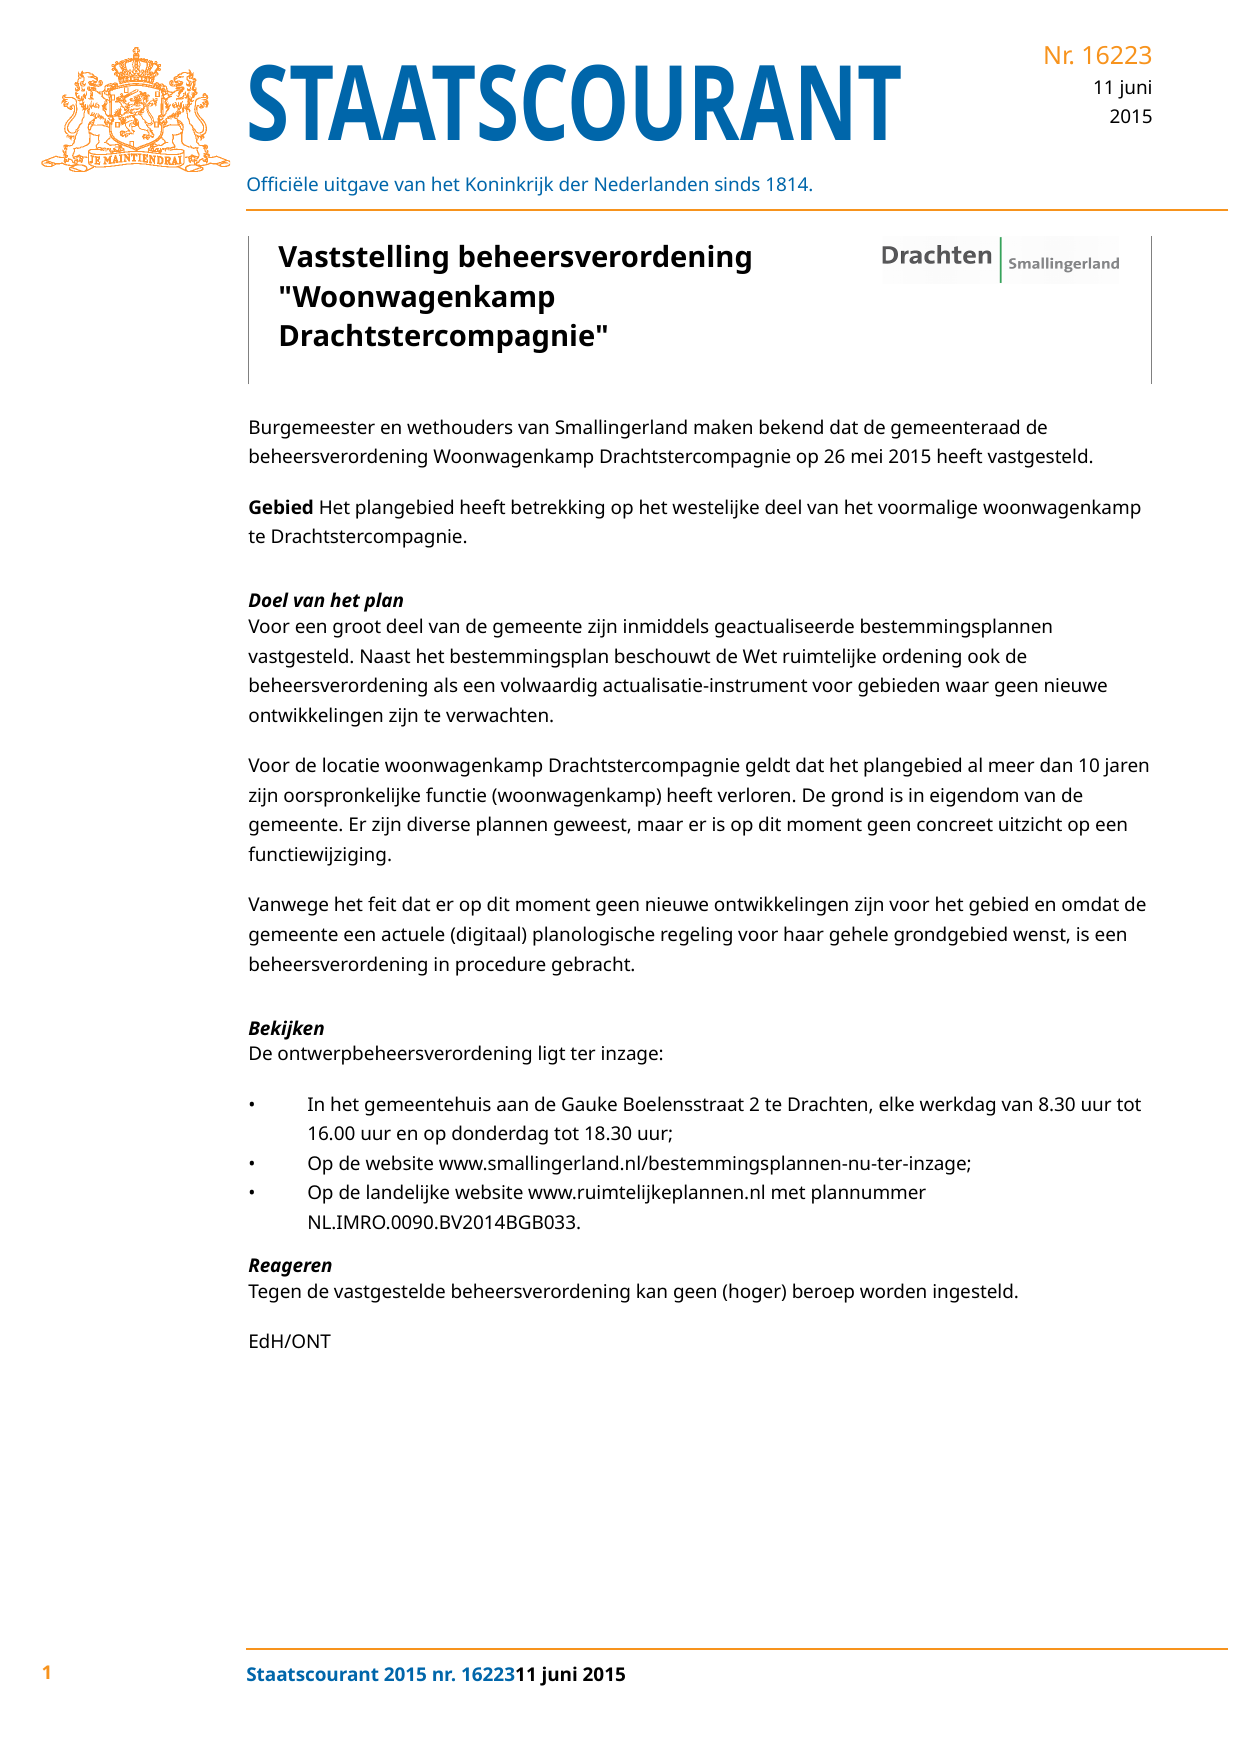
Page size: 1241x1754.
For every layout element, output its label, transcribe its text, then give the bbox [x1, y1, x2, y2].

table_header Vaststelling beheersverordening "Woonwagenkamp Drachtstercompagnie" [249, 236, 850, 384]
text Reageren [248, 1252, 1152, 1278]
list In het gemeentehuis aan de Gauke Boelensstraat 2 te Drachten, elke werkdag van 8.30 uur tot 16.00 uur en op donderdag tot 18.30 uur; [248, 1091, 1152, 1146]
text Voor een groot deel van de gemeente zijn inmiddels geactualiseerde bestemmingsplannen vastgesteld. Naast het bestemmingsplan beschouwt de Wet ruimtelijke ordening ook de beheersverordening als een volwaardig actualisatie-instrument voor gebieden waar geen nieuwe ontwikkelingen zijn te verwachten. [248, 613, 1152, 728]
text Burgemeester en wethouders van Smallingerland maken bekend dat de gemeenteraad de beheersverordening Woonwagenkamp Drachtstercompagnie op 26 mei 2015 heeft vastgesteld. [248, 414, 1152, 469]
list Op de landelijke website www.ruimtelijkeplannen.nl met plannummer NL.IMRO.0090.BV2014BGB033. [248, 1179, 1152, 1235]
text Gebied Het plangebied heeft betrekking op het westelijke deel van het voormalige woonwagenkamp te Drachtstercompagnie. [248, 494, 1152, 549]
text De ontwerpbeheersverordening ligt ter inzage: [248, 1040, 1152, 1066]
picture [882, 236, 1119, 284]
text Tegen de vastgestelde beheersverordening kan geen (hoger) beroep worden ingesteld. [248, 1278, 1152, 1304]
text Doel van het plan [248, 587, 1152, 613]
table_header [850, 236, 1151, 384]
text EdH/ONT [248, 1328, 1152, 1354]
picture [41, 47, 231, 172]
list Op de website www.smallingerland.nl/bestemmingsplannen-nu-ter-inzage; [248, 1150, 1152, 1176]
text Bekijken [248, 1015, 1152, 1040]
text Vanwege het feit dat er op dit moment geen nieuwe ontwikkelingen zijn voor het gebied en omdat de gemeente een actuele (digitaal) planologische regeling voor haar gehele grondgebied wenst, is een beheersverordening in procedure gebracht. [248, 892, 1152, 976]
text Voor de locatie woonwagenkamp Drachtstercompagnie geldt dat het plangebied al meer dan 10 jaren zijn oorspronkelijke functie (woonwagenkamp) heeft verloren. De grond is in eigendom van de gemeente. Er zijn diverse plannen geweest, maar er is op dit moment geen concreet uitzicht op een functiewijziging. [248, 752, 1152, 867]
